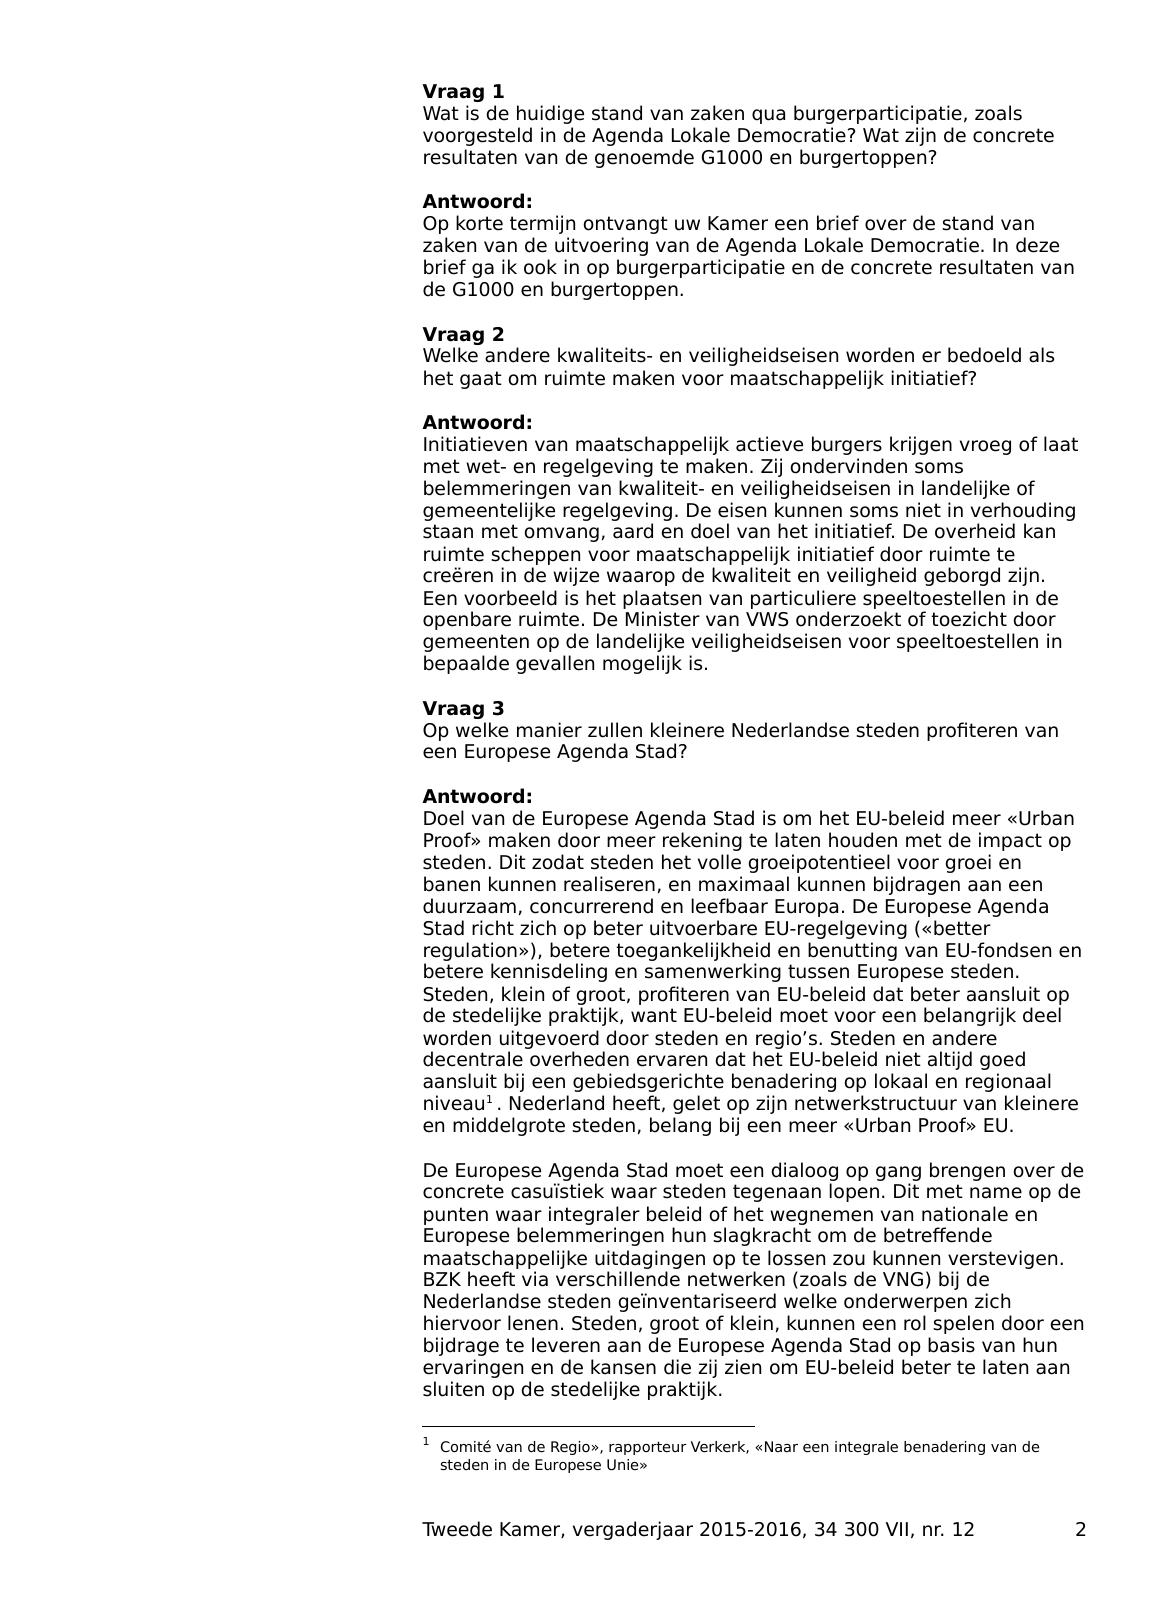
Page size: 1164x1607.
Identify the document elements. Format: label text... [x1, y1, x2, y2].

text De Europese Agenda Stad moet een dialoog op gang brengen over de concrete casuïstiek waar steden tegenaan lopen. Dit met name op de punten waar integraler beleid of het wegnemen van nationale en Europese belemmeringen hun slagkracht om de betreffende maatschappelijke uitdagingen op te lossen zou kunnen verstevigen. BZK heeft via verschillende netwerken (zoals de VNG) bij de Nederlandse steden geïnventariseerd welke onderwerpen zich hiervoor lenen. Steden, groot of klein, kunnen een rol spelen door een bijdrage te leveren aan de Europese Agenda Stad op basis van hun ervaringen en de kansen die zij zien om EU-beleid beter te laten aan sluiten op de stedelijke praktijk. [422, 1159, 1087, 1401]
text Vraag 3 [422, 697, 1087, 719]
text Op korte termijn ontvangt uw Kamer een brief over de stand van zaken van de uitvoering van de Agenda Lokale Democratie. In deze brief ga ik ook in op burgerparticipatie en de concrete resultaten van de G1000 en burgertoppen. [422, 213, 1087, 301]
text Vraag 2 [422, 323, 1087, 345]
text Antwoord: [422, 191, 1087, 213]
text Doel van de Europese Agenda Stad is om het EU-beleid meer «Urban Proof» maken door meer rekening te laten houden met de impact op steden. Dit zodat steden het volle groeipotentieel voor groei en banen kunnen realiseren, en maximaal kunnen bijdragen aan een duurzaam, concurrerend en leefbaar Europa. De Europese Agenda Stad richt zich op beter uitvoerbare EU-regelgeving («better regulation»), betere toegankelijkheid en benutting van EU-fondsen en betere kennisdeling en samenwerking tussen Europese steden. Steden, klein of groot, profiteren van EU-beleid dat beter aansluit op de stedelijke praktijk, want EU-beleid moet voor een belangrijk deel worden uitgevoerd door steden en regio’s. Steden en andere decentrale overheden ervaren dat het EU-beleid niet altijd goed aansluit bij een gebiedsgerichte benadering op lokaal en regionaal niveau. Nederland heeft, gelet op zijn netwerkstructuur van kleinere en middelgrote steden, belang bij een meer «Urban Proof» EU. [422, 808, 1087, 1137]
text Initiatieven van maatschappelijk actieve burgers krijgen vroeg of laat met wet- en regelgeving te maken. Zij ondervinden soms belemmeringen van kwaliteit- en veiligheidseisen in landelijke of gemeentelijke regelgeving. De eisen kunnen soms niet in verhouding staan met omvang, aard en doel van het initiatief. De overheid kan ruimte scheppen voor maatschappelijk initiatief door ruimte te creëren in de wijze waarop de kwaliteit en veiligheid geborgd zijn. Een voorbeeld is het plaatsen van particuliere speeltoestellen in de openbare ruimte. De Minister van VWS onderzoekt of toezicht door gemeenten op de landelijke veiligheidseisen voor speeltoestellen in bepaalde gevallen mogelijk is. [422, 433, 1087, 675]
text Comité van de Regio», rapporteur Verkerk, «Naar een integrale benadering van de steden in de Europese Unie» [422, 1435, 1087, 1474]
text Antwoord: [422, 412, 1087, 433]
text Wat is de huidige stand van zaken qua burgerparticipatie, zoals voorgesteld in de Agenda Lokale Democratie? Wat zijn de concrete resultaten van de genoemde G1000 en burgertoppen? [422, 103, 1087, 169]
text Antwoord: [422, 786, 1087, 808]
text Op welke manier zullen kleinere Nederlandse steden profiteren van een Europese Agenda Stad? [422, 719, 1087, 763]
text Vraag 1 [422, 81, 1087, 103]
text Welke andere kwaliteits- en veiligheidseisen worden er bedoeld als het gaat om ruimte maken voor maatschappelijk initiatief? [422, 345, 1087, 389]
